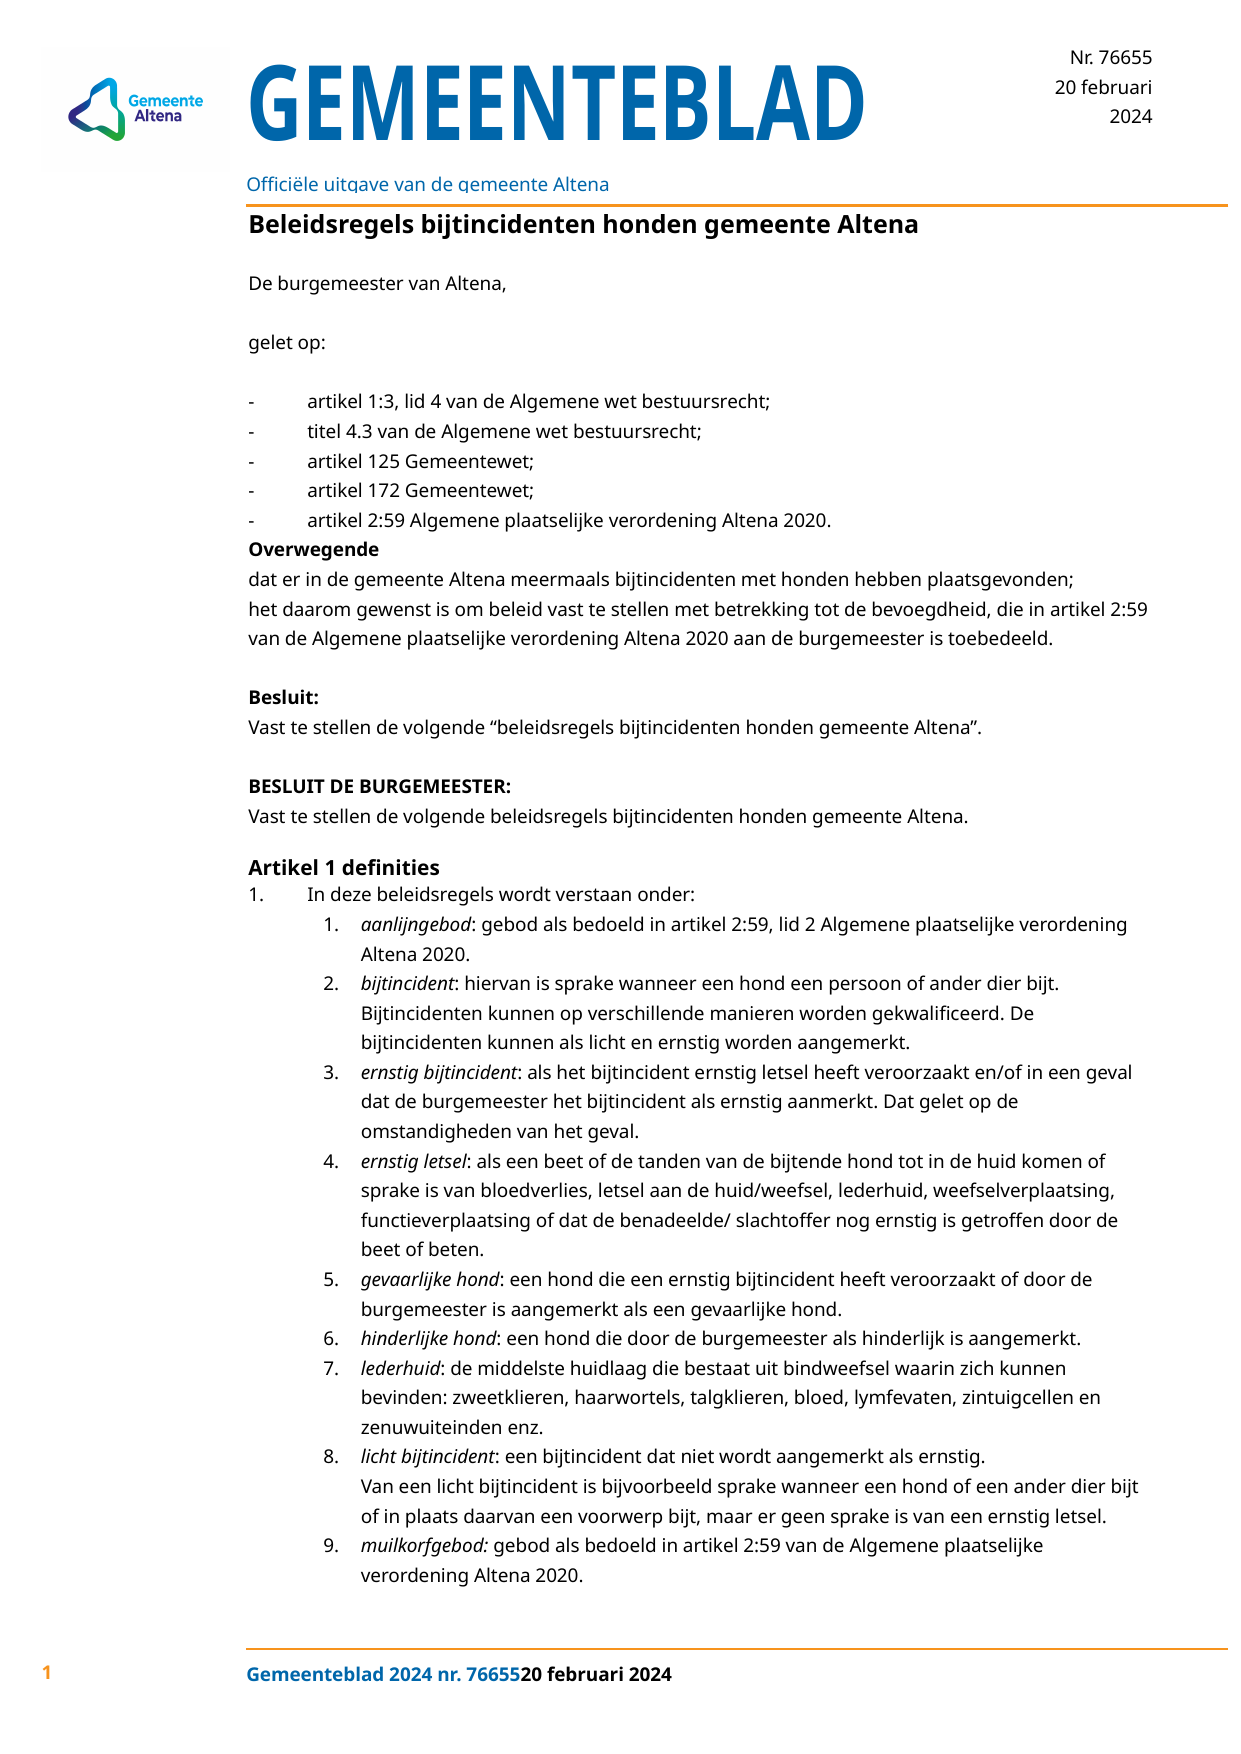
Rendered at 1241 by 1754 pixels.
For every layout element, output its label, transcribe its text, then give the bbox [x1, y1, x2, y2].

text het daarom gewenst is om beleid vast te stellen met betrekking tot de bevoegdheid, die in artikel 2:59 van de Algemene plaatselijke verordening Altena 2020 aan de burgemeester is toebedeeld. [248, 596, 1152, 651]
list muilkorfgebod: gebod als bedoeld in artikel 2:59 van de Algemene plaatselijke verordening Altena 2020. [323, 1532, 1152, 1588]
list artikel 125 Gemeentewet; [248, 448, 1152, 473]
list hinderlijke hond: een hond die door de burgemeester als hinderlijk is aangemerkt. [323, 1325, 1152, 1351]
text Beleidsregels bijtincidenten honden gemeente Altena [248, 207, 1152, 241]
list artikel 172 Gemeentewet; [248, 477, 1152, 503]
list ernstig letsel: als een beet of de tanden van de bijtende hond tot in de huid komen of sprake is van bloedverlies, letsel aan de huid/weefsel, lederhuid, weefselverplaatsing, functieverplaatsing of dat de benadeelde/ slachtoffer nog ernstig is getroffen door de beet of beten. [323, 1148, 1152, 1262]
text Vast te stellen de volgende beleidsregels bijtincidenten honden gemeente Altena. [248, 803, 1152, 828]
list gevaarlijke hond: een hond die een ernstig bijtincident heeft veroorzaakt of door de burgemeester is aangemerkt als een gevaarlijke hond. [323, 1266, 1152, 1322]
list titel 4.3 van de Algemene wet bestuursrecht; [248, 418, 1152, 444]
text De burgemeester van Altena, [248, 270, 1152, 296]
list In deze beleidsregels wordt verstaan onder: [248, 882, 1152, 907]
list lederhuid: de middelste huidlaag die bestaat uit bindweefsel waarin zich kunnen bevinden: zweetklieren, haarwortels, talgklieren, bloed, lymfevaten, zintuigcellen en zenuwuiteinden enz. [323, 1355, 1152, 1440]
list ernstig bijtincident: als het bijtincident ernstig letsel heeft veroorzaakt en/of in een geval dat de burgemeester het bijtincident als ernstig aanmerkt. Dat gelet op de omstandigheden van het geval. [323, 1059, 1152, 1144]
text Vast te stellen de volgende “beleidsregels bijtincidenten honden gemeente Altena”. [248, 714, 1152, 740]
list aanlijngebod: gebod als bedoeld in artikel 2:59, lid 2 Algemene plaatselijke verordening Altena 2020. [323, 911, 1152, 967]
list artikel 2:59 Algemene plaatselijke verordening Altena 2020. [248, 507, 1152, 533]
list bijtincident: hiervan is sprake wanneer een hond een persoon of ander dier bijt. Bijtincidenten kunnen op verschillende manieren worden gekwalificeerd. De bijtincidenten kunnen als licht en ernstig worden aangemerkt. [323, 970, 1152, 1055]
list licht bijtincident: een bijtincident dat niet wordt aangemerkt als ernstig. [323, 1444, 1152, 1469]
text dat er in de gemeente Altena meermaals bijtincidenten met honden hebben plaatsgevonden; [248, 566, 1152, 592]
text Besluit: [248, 684, 1152, 710]
picture [41, 47, 231, 172]
text gelet op: [248, 329, 1152, 355]
text BESLUIT DE BURGEMEESTER: [248, 773, 1152, 799]
list artikel 1:3, lid 4 van de Algemene wet bestuursrecht; [248, 389, 1152, 414]
list Van een licht bijtincident is bijvoorbeeld sprake wanneer een hond of een ander dier bijt of in plaats daarvan een voorwerp bijt, maar er geen sprake is van een ernstig letsel. [323, 1473, 1152, 1529]
text Artikel 1 definities [248, 853, 1152, 882]
text Overwegende [248, 537, 1152, 562]
